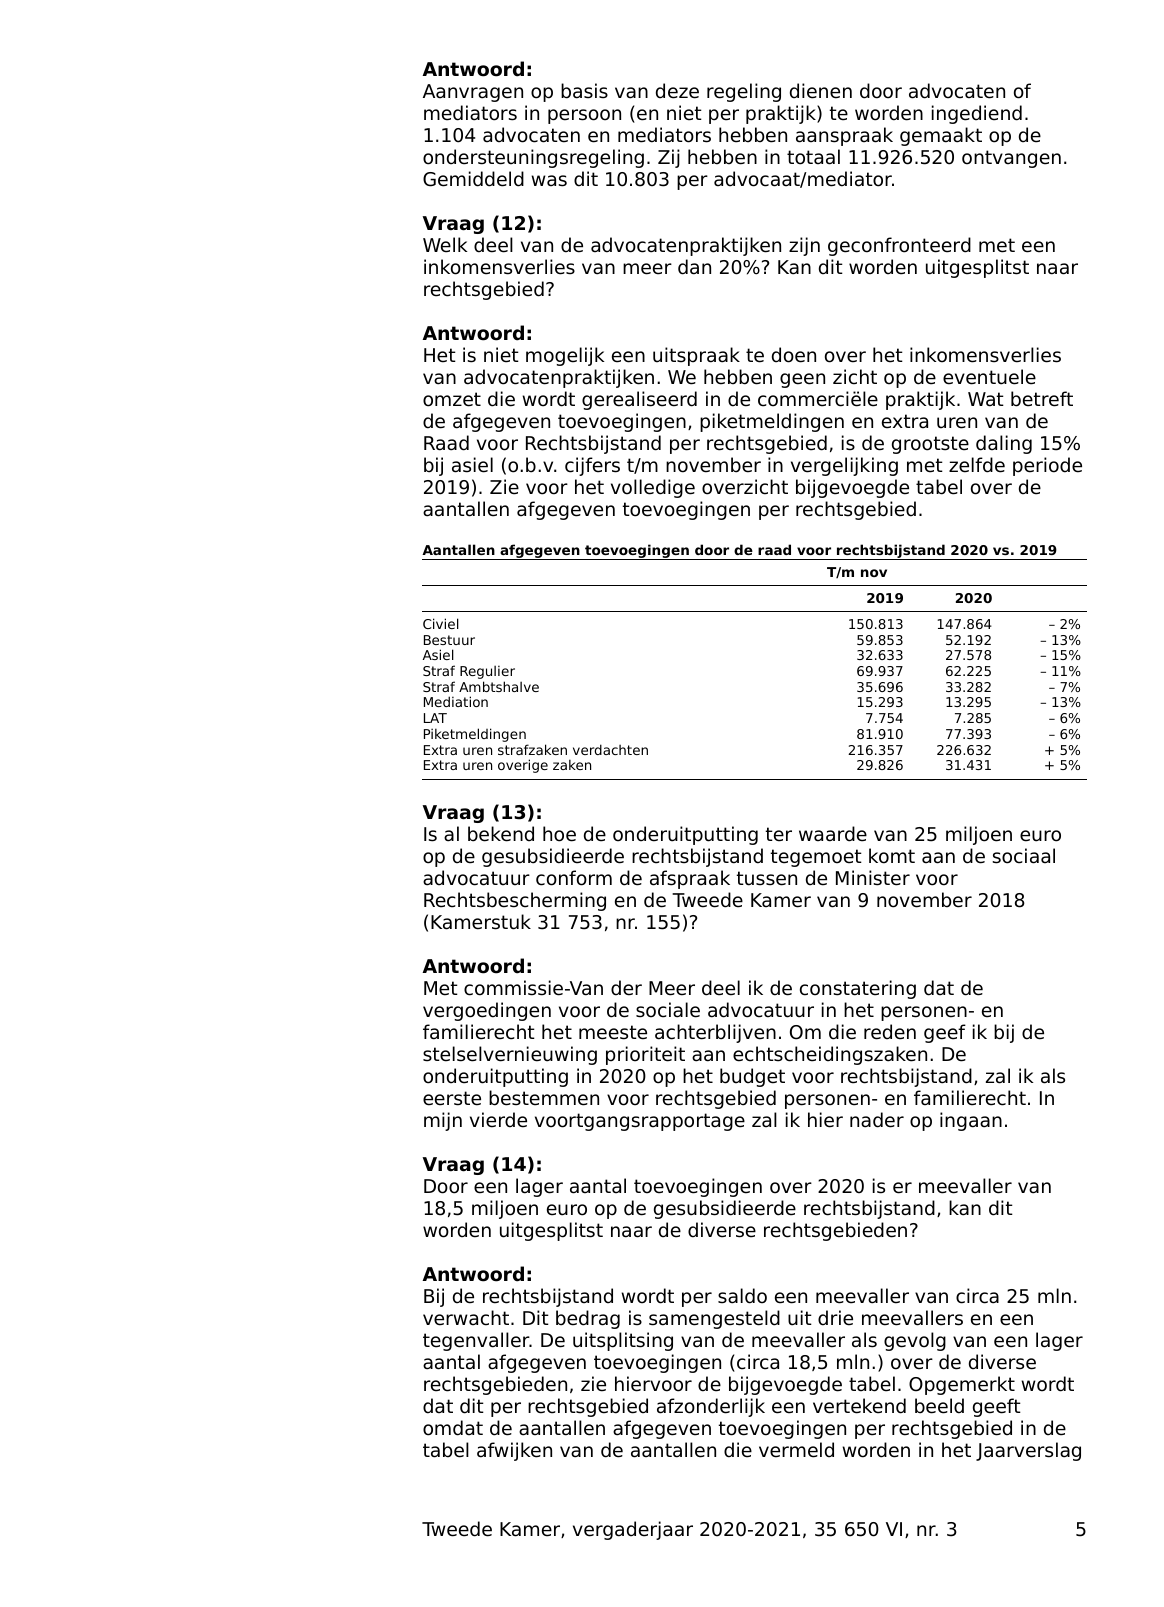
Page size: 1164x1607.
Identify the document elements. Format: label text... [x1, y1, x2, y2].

text Bij de rechtsbijstand wordt per saldo een meevaller van circa 25 mln. verwacht. Dit bedrag is samengesteld uit drie meevallers en een tegenvaller. De uitsplitsing van de meevaller als gevolg van een lager aantal afgegeven toevoegingen (circa 18,5 mln.) over de diverse rechtsgebieden, zie hiervoor de bijgevoegde tabel. Opgemerkt wordt dat dit per rechtsgebied afzonderlijk een vertekend beeld geeft omdat de aantallen afgegeven toevoegingen per rechtsgebied in de tabel afwijken van de aantallen die vermeld worden in het Jaarverslag [422, 1286, 1087, 1462]
table_cell T/m nov [821, 560, 998, 585]
table_cell 2019 [821, 586, 909, 611]
table_cell 27.578 [910, 648, 998, 664]
table_cell 7.754 [821, 711, 909, 727]
text Met commissie-Van der Meer deel ik de constatering dat de vergoedingen voor de sociale advocatuur in het personen- en familierecht het meeste achterblijven. Om die reden geef ik bij de stelselvernieuwing prioriteit aan echtscheidingszaken. De onderuitputting in 2020 op het budget voor rechtsbijstand, zal ik als eerste bestemmen voor rechtsgebied personen- en familierecht. In mijn vierde voortgangsrapportage zal ik hier nader op ingaan. [422, 978, 1087, 1132]
table_cell 31.431 [910, 758, 998, 779]
table_cell 13.295 [910, 695, 998, 711]
table_cell 81.910 [821, 727, 909, 742]
subtitle Vraag (12): [422, 213, 1087, 235]
table_cell [998, 560, 1087, 585]
table_cell – 13% [998, 695, 1087, 711]
subtitle Antwoord: [422, 1264, 1087, 1286]
table_cell Mediation [422, 695, 821, 711]
table_cell + 5% [998, 758, 1087, 779]
table_cell 32.633 [821, 648, 909, 664]
text Aanvragen op basis van deze regeling dienen door advocaten of mediators in persoon (en niet per praktijk) te worden ingediend. 1.104 advocaten en mediators hebben aanspraak gemaakt op de ondersteuningsregeling. Zij hebben in totaal 11.926.520 ontvangen. Gemiddeld was dit 10.803 per advocaat/mediator. [422, 81, 1087, 191]
table_cell Extra uren overige zaken [422, 758, 821, 779]
table_cell 62.225 [910, 664, 998, 679]
table_cell Piketmeldingen [422, 727, 821, 742]
table_cell 33.282 [910, 680, 998, 695]
subtitle Antwoord: [422, 956, 1087, 978]
text Welk deel van de advocatenpraktijken zijn geconfronteerd met een inkomensverlies van meer dan 20%? Kan dit worden uitgesplitst naar rechtsgebied? [422, 235, 1087, 301]
text Door een lager aantal toevoegingen over 2020 is er meevaller van 18,5 miljoen euro op de gesubsidieerde rechtsbijstand, kan dit worden uitgesplitst naar de diverse rechtsgebieden? [422, 1176, 1087, 1242]
table_cell 15.293 [821, 695, 909, 711]
table_cell 52.192 [910, 633, 998, 648]
table_cell 216.357 [821, 743, 909, 758]
table_cell Straf Regulier [422, 664, 821, 679]
table_cell Straf Ambtshalve [422, 680, 821, 695]
table_cell [422, 586, 821, 611]
table_cell – 2% [998, 612, 1087, 632]
table_cell Bestuur [422, 633, 821, 648]
table_cell Asiel [422, 648, 821, 664]
table_cell [422, 560, 821, 585]
table_cell 2020 [910, 586, 998, 611]
subtitle Antwoord: [422, 59, 1087, 81]
table_cell [998, 586, 1087, 611]
table_cell 35.696 [821, 680, 909, 695]
subtitle Antwoord: [422, 323, 1087, 345]
text Het is niet mogelijk een uitspraak te doen over het inkomensverlies van advocatenpraktijken. We hebben geen zicht op de eventuele omzet die wordt gerealiseerd in de commerciële praktijk. Wat betreft de afgegeven toevoegingen, piketmeldingen en extra uren van de Raad voor Rechtsbijstand per rechtsgebied, is de grootste daling 15% bij asiel (o.b.v. cijfers t/m november in vergelijking met zelfde periode 2019). Zie voor het volledige overzicht bijgevoegde tabel over de aantallen afgegeven toevoegingen per rechtsgebied. [422, 345, 1087, 521]
table_cell + 5% [998, 743, 1087, 758]
table_cell – 6% [998, 711, 1087, 727]
table_cell – 11% [998, 664, 1087, 679]
table_cell 226.632 [910, 743, 998, 758]
table_cell – 15% [998, 648, 1087, 664]
table_cell Civiel [422, 612, 821, 632]
table_cell 77.393 [910, 727, 998, 742]
table_cell LAT [422, 711, 821, 727]
table_cell – 7% [998, 680, 1087, 695]
table_cell – 6% [998, 727, 1087, 742]
table_cell 59.853 [821, 633, 909, 648]
text Is al bekend hoe de onderuitputting ter waarde van 25 miljoen euro op de gesubsidieerde rechtsbijstand tegemoet komt aan de sociaal advocatuur conform de afspraak tussen de Minister voor Rechtsbescherming en de Tweede Kamer van 9 november 2018 (Kamerstuk 31 753, nr. 155)? [422, 824, 1087, 934]
table_cell Extra uren strafzaken verdachten [422, 743, 821, 758]
table_cell 29.826 [821, 758, 909, 779]
table_cell – 13% [998, 633, 1087, 648]
subtitle Vraag (13): [422, 802, 1087, 824]
table_cell 7.285 [910, 711, 998, 727]
table_cell 147.864 [910, 612, 998, 632]
subtitle Vraag (14): [422, 1154, 1087, 1176]
table_header Aantallen afgegeven toevoegingen door de raad voor rechtsbijstand 2020 vs. 2019 [422, 543, 1087, 559]
table_cell 69.937 [821, 664, 909, 679]
table_cell 150.813 [821, 612, 909, 632]
